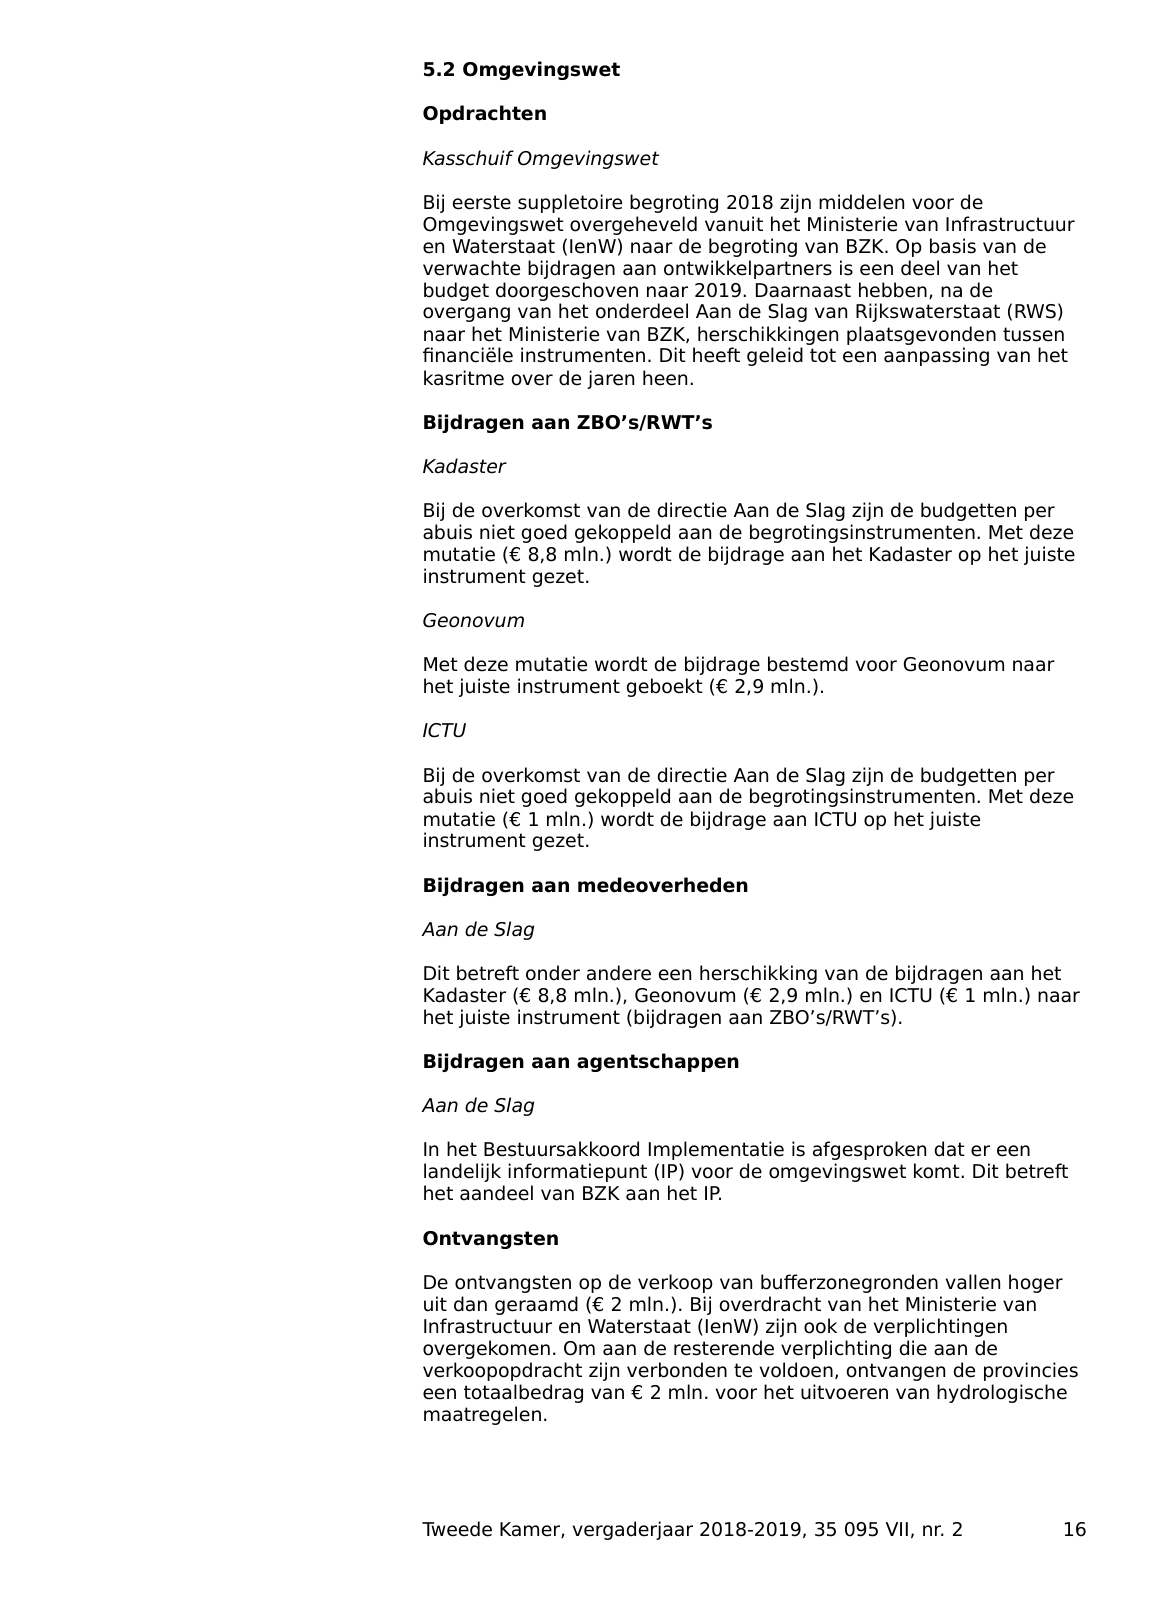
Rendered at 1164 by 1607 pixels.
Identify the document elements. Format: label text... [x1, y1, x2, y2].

subtitle Kadaster [422, 456, 1087, 478]
subtitle Opdrachten [422, 103, 1087, 125]
subtitle Kasschuif Omgevingswet [422, 147, 1087, 169]
subtitle Bijdragen aan medeoverheden [422, 874, 1087, 897]
text Met deze mutatie wordt de bijdrage bestemd voor Geonovum naar het juiste instrument geboekt (€ 2,9 mln.). [422, 654, 1087, 698]
subtitle ICTU [422, 720, 1087, 742]
subtitle Geonovum [422, 610, 1087, 632]
subtitle Ontvangsten [422, 1227, 1087, 1249]
text In het Bestuursakkoord Implementatie is afgesproken dat er een landelijk informatiepunt (IP) voor de omgevingswet komt. Dit betreft het aandeel van BZK aan het IP. [422, 1139, 1087, 1205]
subtitle Aan de Slag [422, 919, 1087, 941]
subtitle Bijdragen aan ZBO’s/RWT’s [422, 412, 1087, 433]
text Bij de overkomst van de directie Aan de Slag zijn de budgetten per abuis niet goed gekoppeld aan de begrotingsinstrumenten. Met deze mutatie (€ 8,8 mln.) wordt de bijdrage aan het Kadaster op het juiste instrument gezet. [422, 500, 1087, 588]
text Dit betreft onder andere een herschikking van de bijdragen aan het Kadaster (€ 8,8 mln.), Geonovum (€ 2,9 mln.) en ICTU (€ 1 mln.) naar het juiste instrument (bijdragen aan ZBO’s/RWT’s). [422, 963, 1087, 1029]
text Bij de overkomst van de directie Aan de Slag zijn de budgetten per abuis niet goed gekoppeld aan de begrotingsinstrumenten. Met deze mutatie (€ 1 mln.) wordt de bijdrage aan ICTU op het juiste instrument gezet. [422, 764, 1087, 852]
text De ontvangsten op de verkoop van bufferzonegronden vallen hoger uit dan geraamd (€ 2 mln.). Bij overdracht van het Ministerie van Infrastructuur en Waterstaat (IenW) zijn ook de verplichtingen overgekomen. Om aan de resterende verplichting die aan de verkoopopdracht zijn verbonden te voldoen, ontvangen de provincies een totaalbedrag van € 2 mln. voor het uitvoeren van hydrologische maatregelen. [422, 1272, 1087, 1426]
text Bij eerste suppletoire begroting 2018 zijn middelen voor de Omgevingswet overgeheveld vanuit het Ministerie van Infrastructuur en Waterstaat (IenW) naar de begroting van BZK. Op basis van de verwachte bijdragen aan ontwikkelpartners is een deel van het budget doorgeschoven naar 2019. Daarnaast hebben, na de overgang van het onderdeel Aan de Slag van Rijkswaterstaat (RWS) naar het Ministerie van BZK, herschikkingen plaatsgevonden tussen financiële instrumenten. Dit heeft geleid tot een aanpassing van het kasritme over de jaren heen. [422, 192, 1087, 389]
subtitle 5.2 Omgevingswet [422, 59, 1087, 81]
subtitle Aan de Slag [422, 1095, 1087, 1117]
subtitle Bijdragen aan agentschappen [422, 1051, 1087, 1073]
